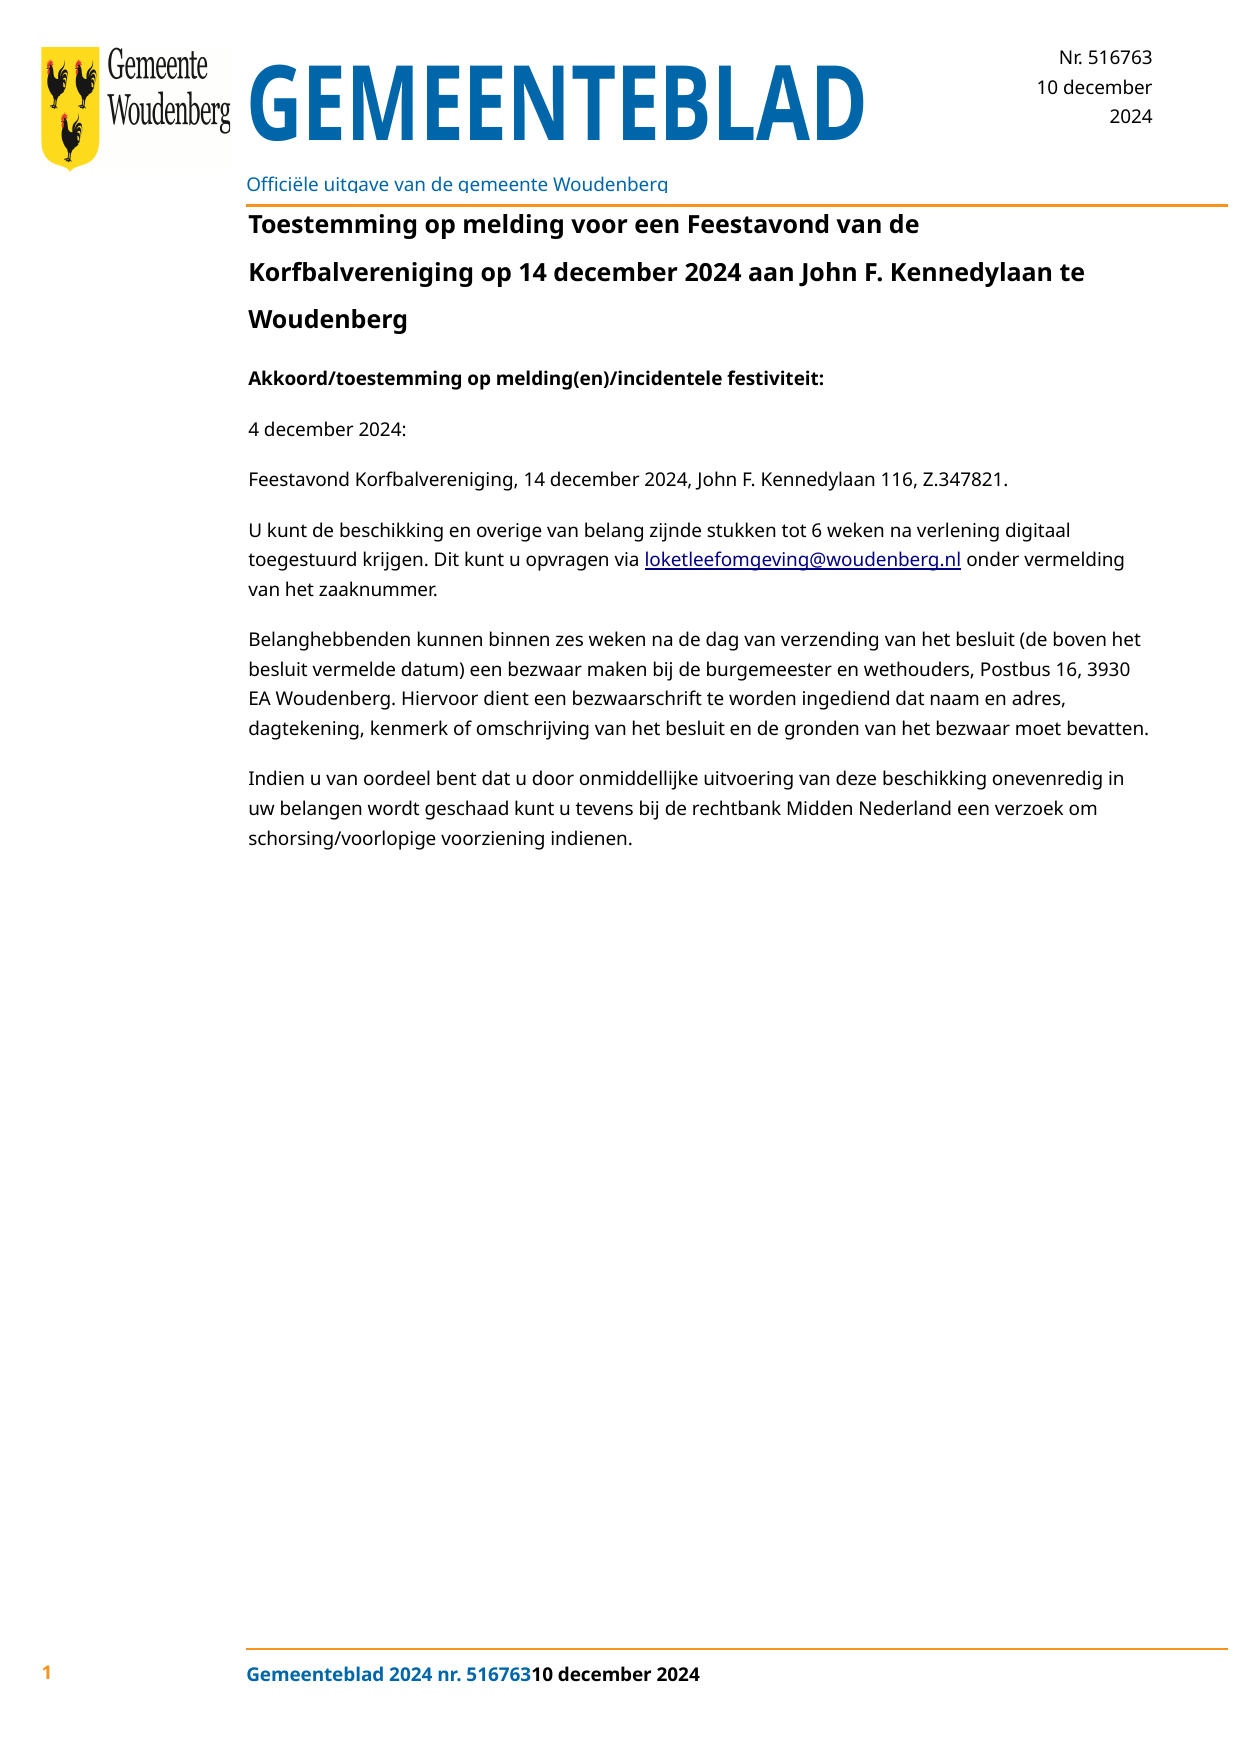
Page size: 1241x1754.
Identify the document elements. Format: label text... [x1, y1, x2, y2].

text 4 december 2024: [248, 416, 1152, 442]
text Indien u van oordeel bent dat u door onmiddellijke uitvoering van deze beschikking onevenredig in uw belangen wordt geschaad kunt u tevens bij de rechtbank Midden Nederland een verzoek om schorsing/voorlopige voorziening indienen. [248, 766, 1152, 850]
text Belanghebbenden kunnen binnen zes weken na de dag van verzending van het besluit (de boven het besluit vermelde datum) een bezwaar maken bij de burgemeester en wethouders, Postbus 16, 3930 EA Woudenberg. Hiervoor dient een bezwaarschrift te worden ingediend dat naam en adres, dagtekening, kenmerk of omschrijving van het besluit en de gronden van het bezwaar moet bevatten. [248, 626, 1152, 741]
text Akkoord/toestemming op melding(en)/incidentele festiviteit: [248, 366, 1152, 391]
picture [41, 47, 231, 172]
text Feestavond Korfbalvereniging, 14 december 2024, John F. Kennedylaan 116, Z.347821. [248, 466, 1152, 492]
text U kunt de beschikking en overige van belang zijnde stukken tot 6 weken na verlening digitaal toegestuurd krijgen. Dit kunt u opvragen via loketleefomgeving@woudenberg.nl onder vermelding van het zaaknummer. [248, 517, 1152, 602]
text Toestemming op melding voor een Feestavond van de Korfbalvereniging op 14 december 2024 aan John F. Kennedylaan te Woudenberg [248, 207, 1152, 336]
